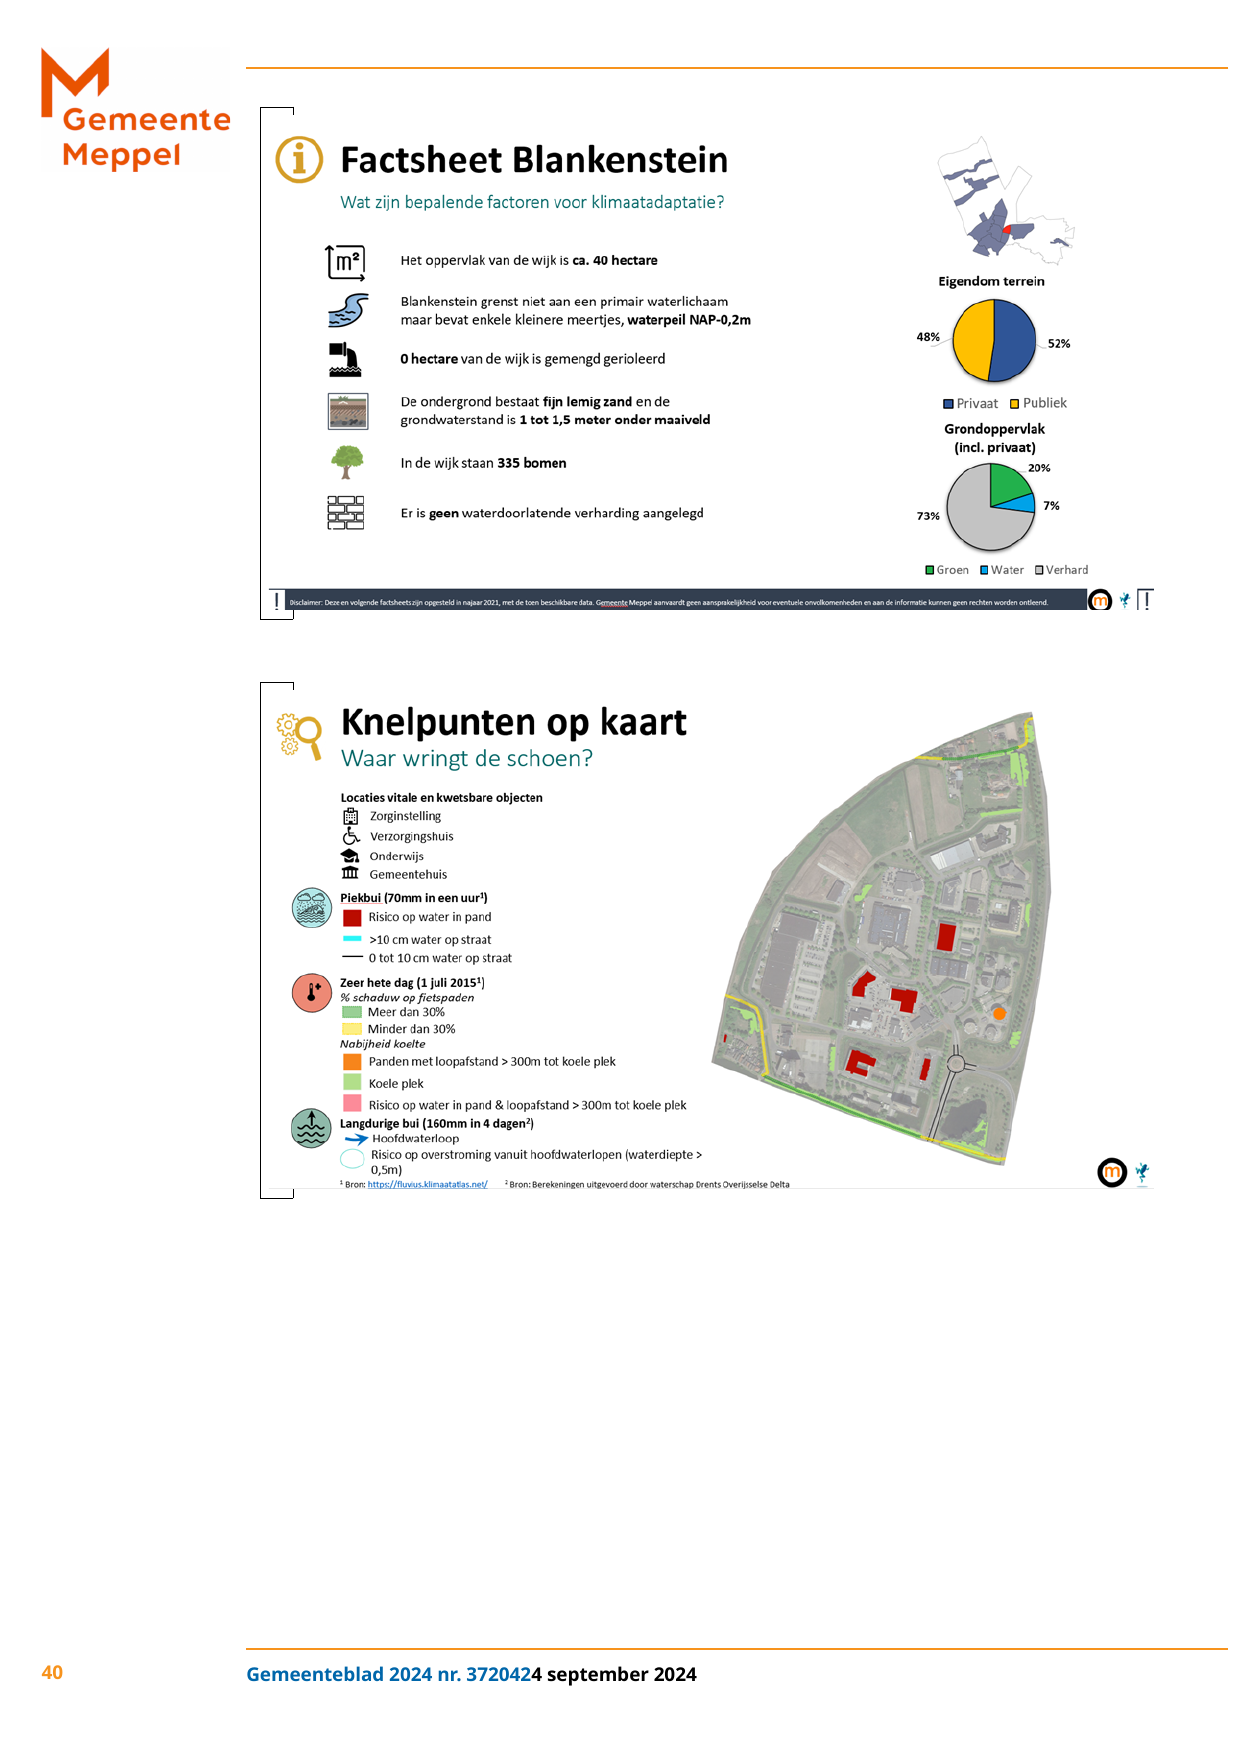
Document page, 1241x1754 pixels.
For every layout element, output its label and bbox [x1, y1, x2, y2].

picture [41, 47, 231, 172]
picture [268, 690, 1154, 1189]
picture [268, 115, 1154, 610]
